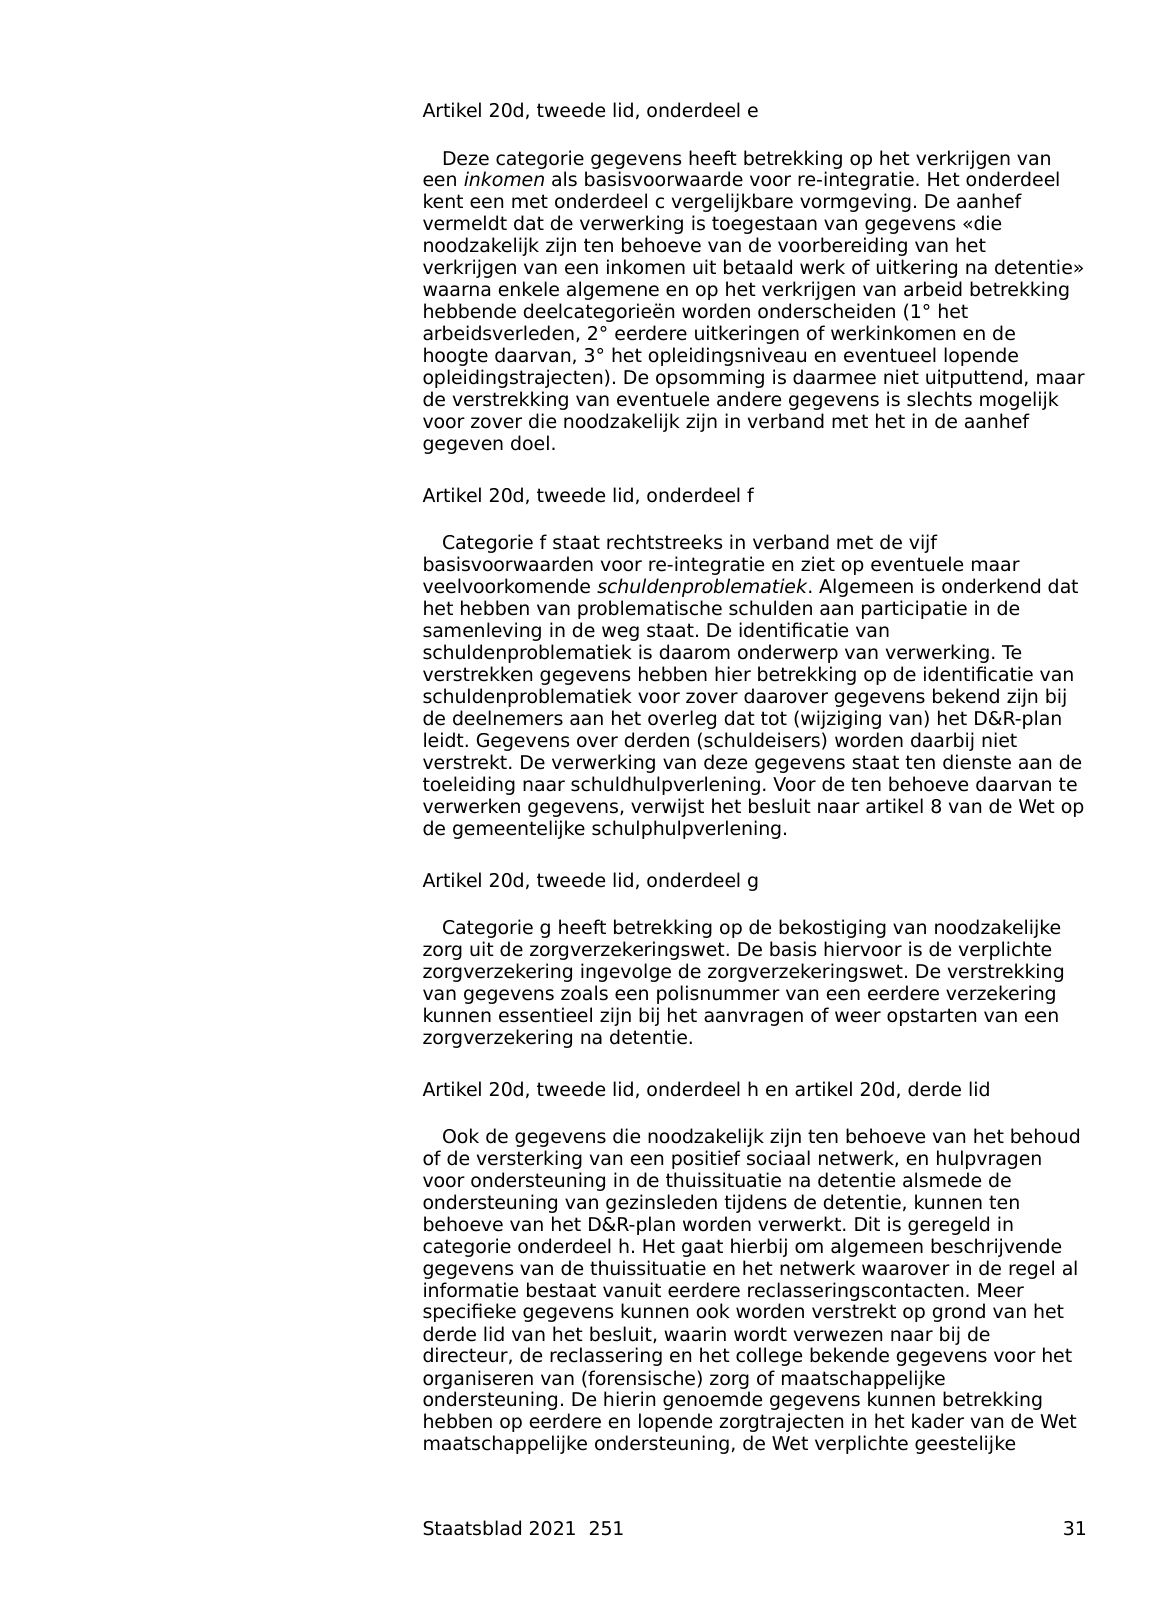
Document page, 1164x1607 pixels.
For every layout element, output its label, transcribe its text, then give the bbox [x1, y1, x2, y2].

subtitle Artikel 20d, tweede lid, onderdeel f [422, 485, 1087, 507]
text Deze categorie gegevens heeft betrekking op het verkrijgen van een inkomen als basisvoorwaarde voor re-integratie. Het onderdeel kent een met onderdeel c vergelijkbare vormgeving. De aanhef vermeldt dat de verwerking is toegestaan van gegevens «die noodzakelijk zijn ten behoeve van de voorbereiding van het verkrijgen van een inkomen uit betaald werk of uitkering na detentie» waarna enkele algemene en op het verkrijgen van arbeid betrekking hebbende deelcategorieën worden onderscheiden (1° het arbeidsverleden, 2° eerdere uitkeringen of werkinkomen en de hoogte daarvan, 3° het opleidingsniveau en eventueel lopende opleidingstrajecten). De opsomming is daarmee niet uitputtend, maar de verstrekking van eventuele andere gegevens is slechts mogelijk voor zover die noodzakelijk zijn in verband met het in de aanhef gegeven doel. [422, 147, 1087, 455]
text Categorie g heeft betrekking op de bekostiging van noodzakelijke zorg uit de zorgverzekeringswet. De basis hiervoor is de verplichte zorgverzekering ingevolge de zorgverzekeringswet. De verstrekking van gegevens zoals een polisnummer van een eerdere verzekering kunnen essentieel zijn bij het aanvragen of weer opstarten van een zorgverzekering na detentie. [422, 917, 1087, 1049]
subtitle Artikel 20d, tweede lid, onderdeel h en artikel 20d, derde lid [422, 1079, 1087, 1101]
text Categorie f staat rechtstreeks in verband met de vijf basisvoorwaarden voor re-integratie en ziet op eventuele maar veelvoorkomende schuldenproblematiek. Algemeen is onderkend dat het hebben van problematische schulden aan participatie in de samenleving in de weg staat. De identificatie van schuldenproblematiek is daarom onderwerp van verwerking. Te verstrekken gegevens hebben hier betrekking op de identificatie van schuldenproblematiek voor zover daarover gegevens bekend zijn bij de deelnemers aan het overleg dat tot (wijziging van) het D&R-plan leidt. Gegevens over derden (schuldeisers) worden daarbij niet verstrekt. De verwerking van deze gegevens staat ten dienste aan de toeleiding naar schuldhulpverlening. Voor de ten behoeve daarvan te verwerken gegevens, verwijst het besluit naar artikel 8 van de Wet op de gemeentelijke schulphulpverlening. [422, 532, 1087, 840]
text Ook de gegevens die noodzakelijk zijn ten behoeve van het behoud of de versterking van een positief sociaal netwerk, en hulpvragen voor ondersteuning in de thuissituatie na detentie alsmede de ondersteuning van gezinsleden tijdens de detentie, kunnen ten behoeve van het D&R-plan worden verwerkt. Dit is geregeld in categorie onderdeel h. Het gaat hierbij om algemeen beschrijvende gegevens van de thuissituatie en het netwerk waarover in de regel al informatie bestaat vanuit eerdere reclasseringscontacten. Meer specifieke gegevens kunnen ook worden verstrekt op grond van het derde lid van het besluit, waarin wordt verwezen naar bij de directeur, de reclassering en het college bekende gegevens voor het organiseren van (forensische) zorg of maatschappelijke ondersteuning. De hierin genoemde gegevens kunnen betrekking hebben op eerdere en lopende zorgtrajecten in het kader van de Wet maatschappelijke ondersteuning, de Wet verplichte geestelijke [422, 1126, 1087, 1455]
subtitle Artikel 20d, tweede lid, onderdeel g [422, 870, 1087, 892]
subtitle Artikel 20d, tweede lid, onderdeel e [422, 100, 1087, 122]
